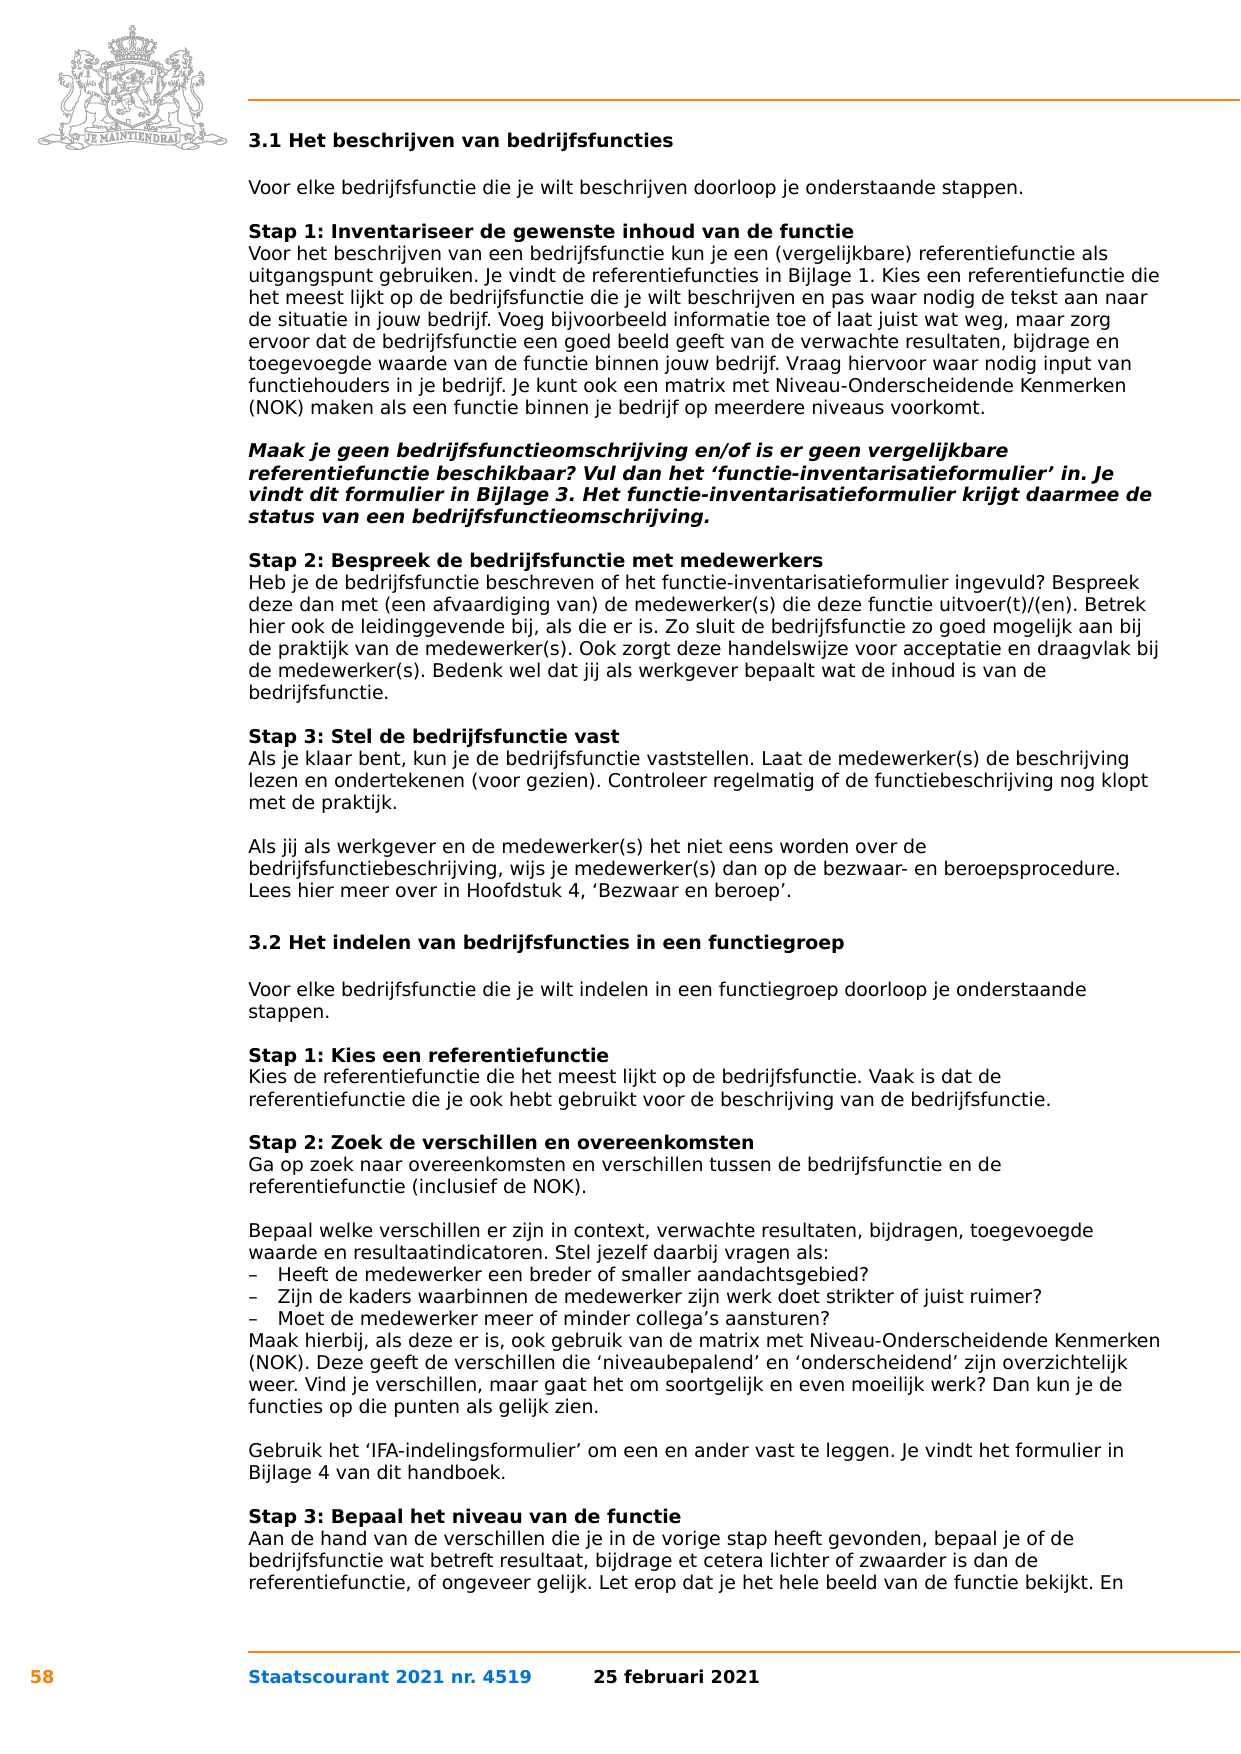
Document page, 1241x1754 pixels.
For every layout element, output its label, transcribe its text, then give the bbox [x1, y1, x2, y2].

text Gebruik het ‘IFA-indelingsformulier’ om een en ander vast te leggen. Je vindt het formulier in Bijlage 4 van dit handboek. [248, 1440, 1163, 1484]
text Aan de hand van de verschillen die je in de vorige stap heeft gevonden, bepaal je of de bedrijfsfunctie wat betreft resultaat, bijdrage et cetera lichter of zwaarder is dan de referentiefunctie, of ongeveer gelijk. Let erop dat je het hele beeld van de functie bekijkt. En [248, 1528, 1163, 1593]
text Bepaal welke verschillen er zijn in context, verwachte resultaten, bijdragen, toegevoegde waarde en resultaatindicatoren. Stel jezelf daarbij vragen als: [248, 1220, 1163, 1264]
text Als je klaar bent, kun je de bedrijfsfunctie vaststellen. Laat de medewerker(s) de beschrijving lezen en ondertekenen (voor gezien). Controleer regelmatig of de functiebeschrijving nog klopt met de praktijk. [248, 748, 1163, 814]
text Heb je de bedrijfsfunctie beschreven of het functie-inventarisatieformulier ingevuld? Bespreek deze dan met (een afvaardiging van) de medewerker(s) die deze functie uitvoer(t)/(en). Betrek hier ook de leidinggevende bij, als die er is. Zo sluit de bedrijfsfunctie zo goed mogelijk aan bij de praktijk van de medewerker(s). Ook zorgt deze handelswijze voor acceptatie en draagvlak bij de medewerker(s). Bedenk wel dat jij als werkgever bepaalt wat de inhoud is van de bedrijfsfunctie. [248, 572, 1163, 704]
picture [38, 25, 227, 150]
text Ga op zoek naar overeenkomsten en verschillen tussen de bedrijfsfunctie en de referentiefunctie (inclusief de NOK). [248, 1154, 1163, 1198]
text Stap 3: Bepaal het niveau van de functie [248, 1506, 1163, 1528]
text Maak je geen bedrijfsfunctieomschrijving en/of is er geen vergelijkbare referentiefunctie beschikbaar? Vul dan het ‘functie-inventarisatieformulier’ in. Je vindt dit formulier in Bijlage 3. Het functie-inventarisatieformulier krijgt daarmee de status van een bedrijfsfunctieomschrijving. [248, 440, 1163, 528]
text Maak hierbij, als deze er is, ook gebruik van de matrix met Niveau-Onderscheidende Kenmerken (NOK). Deze geeft de verschillen die ‘niveaubepalend’ en ‘onderscheidend’ zijn overzichtelijk weer. Vind je verschillen, maar gaat het om soortgelijk en even moeilijk werk? Dan kun je de functies op die punten als gelijk zien. [248, 1330, 1163, 1418]
text Kies de referentiefunctie die het meest lijkt op de bedrijfsfunctie. Vaak is dat de referentiefunctie die je ook hebt gebruikt voor de beschrijving van de bedrijfsfunctie. [248, 1066, 1163, 1110]
text Stap 1: Kies een referentiefunctie [248, 1044, 1163, 1066]
text – Moet de medewerker meer of minder collega’s aansturen? [248, 1308, 1163, 1330]
text – Heeft de medewerker een breder of smaller aandachtsgebied? [248, 1264, 1163, 1286]
subtitle 3.1 Het beschrijven van bedrijfsfuncties [248, 130, 1163, 152]
text Stap 1: Inventariseer de gewenste inhoud van de functie [248, 221, 1163, 243]
text Stap 2: Zoek de verschillen en overeenkomsten [248, 1132, 1163, 1154]
text Stap 2: Bespreek de bedrijfsfunctie met medewerkers [248, 550, 1163, 572]
text – Zijn de kaders waarbinnen de medewerker zijn werk doet strikter of juist ruimer? [248, 1286, 1163, 1308]
text Als jij als werkgever en de medewerker(s) het niet eens worden over de bedrijfsfunctiebeschrijving, wijs je medewerker(s) dan op de bezwaar- en beroepsprocedure. Lees hier meer over in Hoofdstuk 4, ‘Bezwaar en beroep’. [248, 836, 1163, 902]
text Voor het beschrijven van een bedrijfsfunctie kun je een (vergelijkbare) referentiefunctie als uitgangspunt gebruiken. Je vindt de referentiefuncties in Bijlage 1. Kies een referentiefunctie die het meest lijkt op de bedrijfsfunctie die je wilt beschrijven en pas waar nodig de tekst aan naar de situatie in jouw bedrijf. Voeg bijvoorbeeld informatie toe of laat juist wat weg, maar zorg ervoor dat de bedrijfsfunctie een goed beeld geeft van de verwachte resultaten, bijdrage en toegevoegde waarde van de functie binnen jouw bedrijf. Vraag hiervoor waar nodig input van functiehouders in je bedrijf. Je kunt ook een matrix met Niveau-Onderscheidende Kenmerken (NOK) maken als een functie binnen je bedrijf op meerdere niveaus voorkomt. [248, 243, 1163, 418]
text Stap 3: Stel de bedrijfsfunctie vast [248, 726, 1163, 748]
subtitle 3.2 Het indelen van bedrijfsfuncties in een functiegroep [248, 932, 1163, 954]
text Voor elke bedrijfsfunctie die je wilt indelen in een functiegroep doorloop je onderstaande stappen. [248, 979, 1163, 1023]
text Voor elke bedrijfsfunctie die je wilt beschrijven doorloop je onderstaande stappen. [248, 177, 1163, 199]
